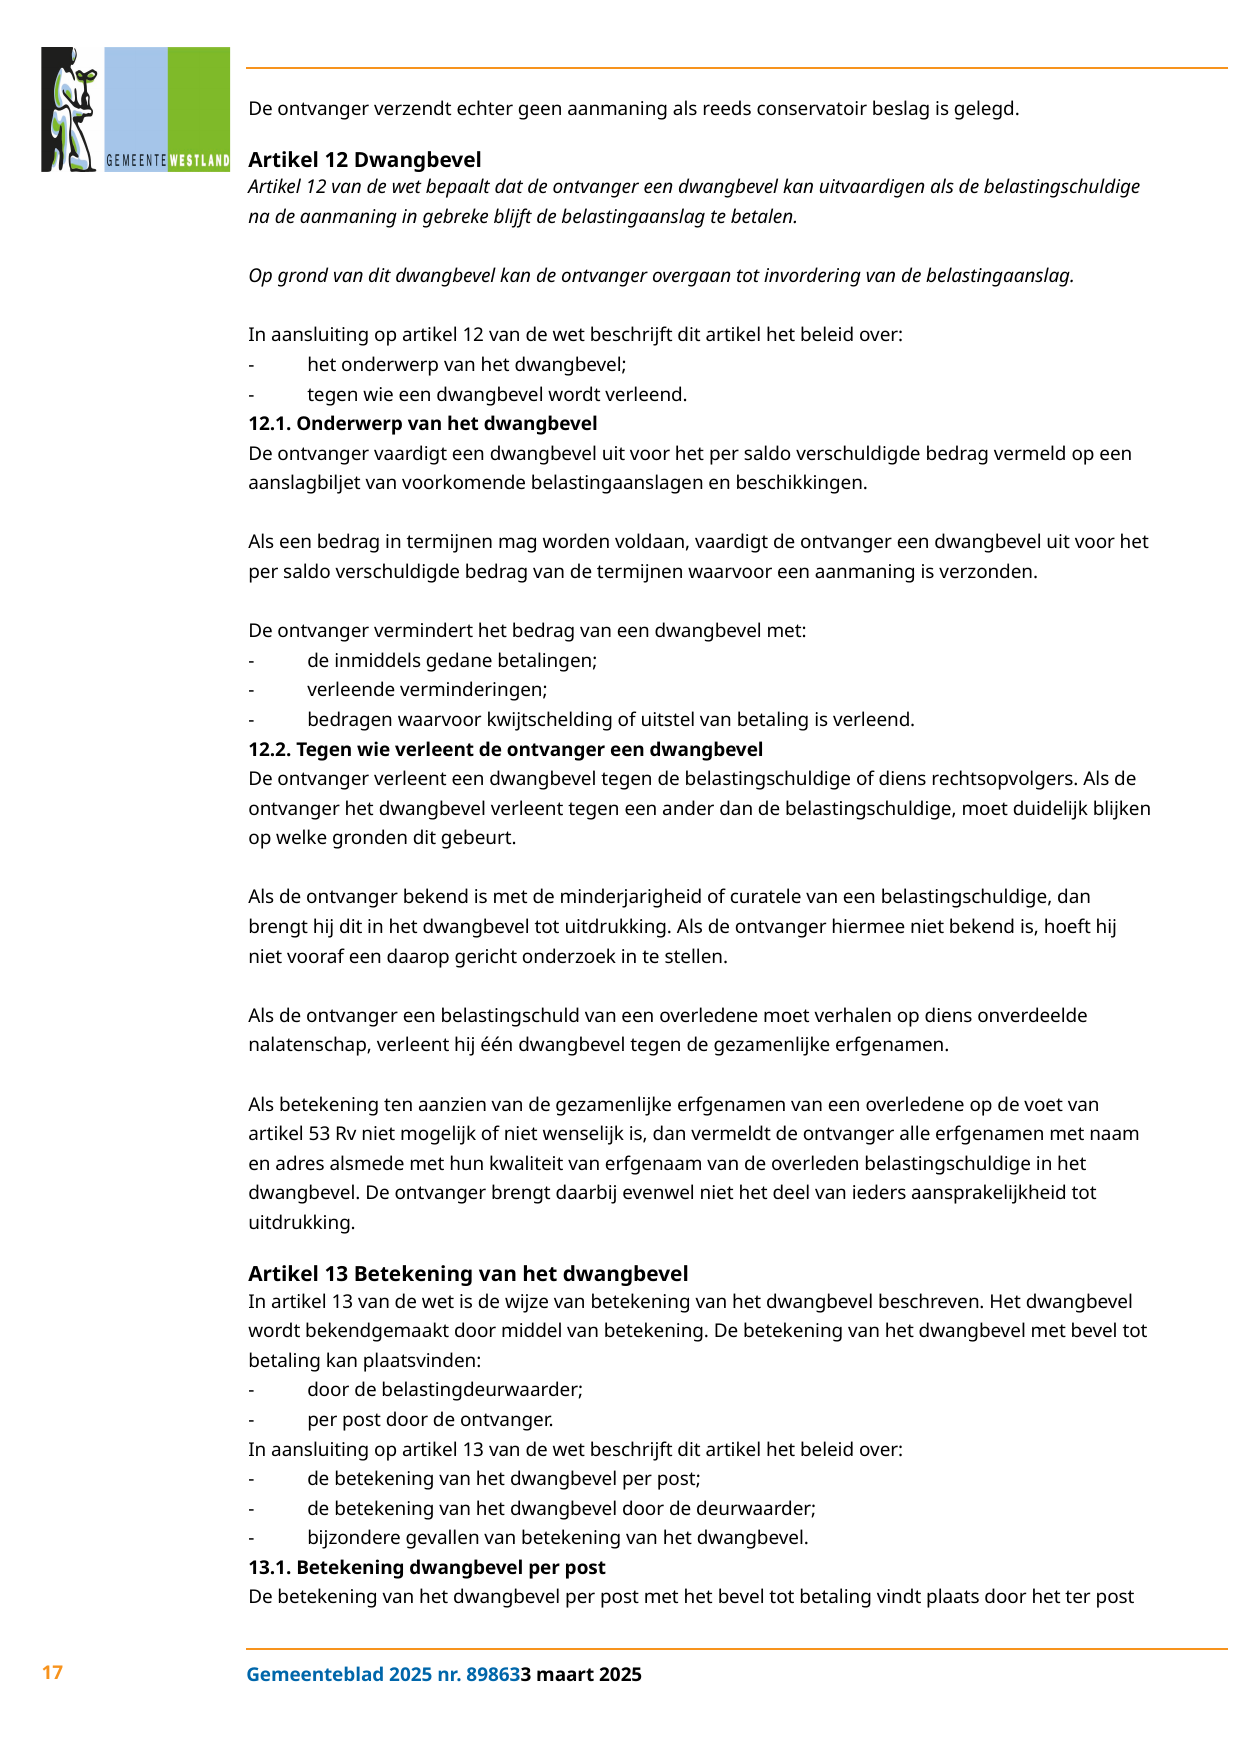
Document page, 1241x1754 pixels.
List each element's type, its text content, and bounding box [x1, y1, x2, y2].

text Op grond van dit dwangbevel kan de ontvanger overgaan tot invordering van de belastingaanslag. [248, 262, 1152, 288]
list verleende verminderingen; [248, 677, 1152, 702]
list door de belastingdeurwaarder; [248, 1377, 1152, 1402]
text Artikel 12 van de wet bepaalt dat de ontvanger een dwangbevel kan uitvaardigen als de belastingschuldige na de aanmaning in gebreke blijft de belastingaanslag te betalen. [248, 174, 1152, 229]
text Als betekening ten aanzien van de gezamenlijke erfgenamen van een overledene op de voet van artikel 53 Rv niet mogelijk of niet wenselijk is, dan vermeldt de ontvanger alle erfgenamen met naam en adres alsmede met hun kwaliteit van erfgenaam van de overleden belastingschuldige in het dwangbevel. De ontvanger brengt daarbij evenwel niet het deel van ieders aansprakelijkheid tot uitdrukking. [248, 1091, 1152, 1235]
text 12.1. Onderwerp van het dwangbevel [248, 410, 1152, 436]
text 13.1. Betekening dwangbevel per post [248, 1554, 1152, 1580]
text In artikel 13 van de wet is de wijze van betekening van het dwangbevel beschreven. Het dwangbevel wordt bekendgemaakt door middel van betekening. De betekening van het dwangbevel met bevel tot betaling kan plaatsvinden: [248, 1288, 1152, 1373]
list per post door de ontvanger. [248, 1406, 1152, 1432]
text De ontvanger vaardigt een dwangbevel uit voor het per saldo verschuldigde bedrag vermeld op een aanslagbiljet van voorkomende belastingaanslagen en beschikkingen. [248, 440, 1152, 495]
text De betekening van het dwangbevel per post met het bevel tot betaling vindt plaats door het ter post [248, 1584, 1152, 1609]
list de betekening van het dwangbevel door de deurwaarder; [248, 1495, 1152, 1521]
text In aansluiting op artikel 12 van de wet beschrijft dit artikel het beleid over: [248, 322, 1152, 347]
text Artikel 13 Betekening van het dwangbevel [248, 1259, 1152, 1288]
text 12.2. Tegen wie verleent de ontvanger een dwangbevel [248, 736, 1152, 761]
text De ontvanger verleent een dwangbevel tegen de belastingschuldige of diens rechtsopvolgers. Als de ontvanger het dwangbevel verleent tegen een ander dan de belastingschuldige, moet duidelijk blijken op welke gronden dit gebeurt. [248, 765, 1152, 850]
text In aansluiting op artikel 13 van de wet beschrijft dit artikel het beleid over: [248, 1436, 1152, 1462]
text Als de ontvanger een belastingschuld van een overledene moet verhalen op diens onverdeelde nalatenschap, verleent hij één dwangbevel tegen de gezamenlijke erfgenamen. [248, 1002, 1152, 1057]
picture [41, 47, 231, 172]
text Als de ontvanger bekend is met de minderjarigheid of curatele van een belastingschuldige, dan brengt hij dit in het dwangbevel tot uitdrukking. Als de ontvanger hiermee niet bekend is, hoeft hij niet vooraf een daarop gericht onderzoek in te stellen. [248, 884, 1152, 968]
text Als een bedrag in termijnen mag worden voldaan, vaardigt de ontvanger een dwangbevel uit voor het per saldo verschuldigde bedrag van de termijnen waarvoor een aanmaning is verzonden. [248, 529, 1152, 584]
list de inmiddels gedane betalingen; [248, 647, 1152, 673]
text De ontvanger vermindert het bedrag van een dwangbevel met: [248, 617, 1152, 643]
list tegen wie een dwangbevel wordt verleend. [248, 381, 1152, 406]
list bedragen waarvoor kwijtschelding of uitstel van betaling is verleend. [248, 706, 1152, 732]
list de betekening van het dwangbevel per post; [248, 1465, 1152, 1491]
text De ontvanger verzendt echter geen aanmaning als reeds conservatoir beslag is gelegd. [248, 95, 1152, 121]
list het onderwerp van het dwangbevel; [248, 351, 1152, 377]
list bijzondere gevallen van betekening van het dwangbevel. [248, 1524, 1152, 1550]
text Artikel 12 Dwangbevel [248, 145, 1152, 174]
